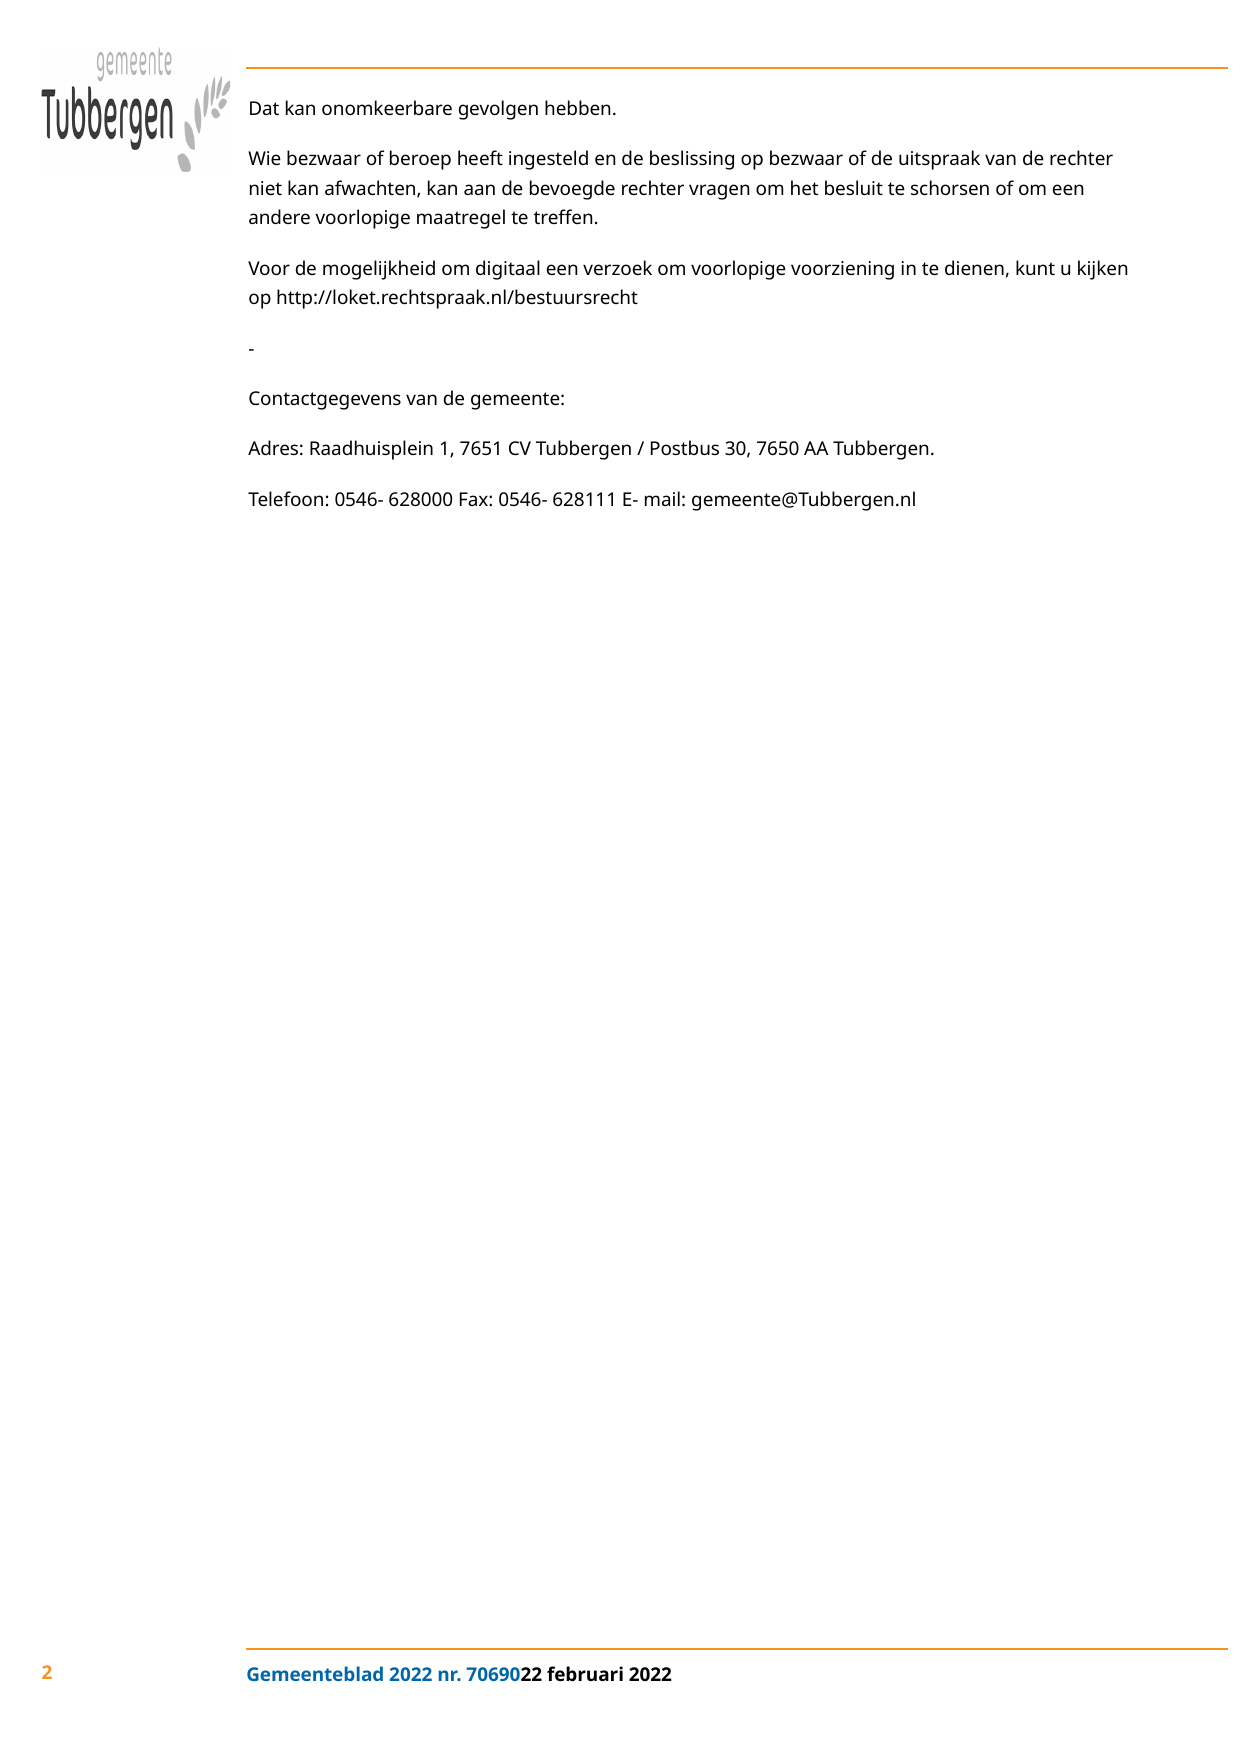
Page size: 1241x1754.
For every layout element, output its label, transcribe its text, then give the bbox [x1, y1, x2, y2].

text Wie bezwaar of beroep heeft ingesteld en de beslissing op bezwaar of de uitspraak van de rechter niet kan afwachten, kan aan de bevoegde rechter vragen om het besluit te schorsen of om een andere voorlopige maatregel te treffen. [248, 145, 1152, 230]
text Telefoon: 0546- 628000 Fax: 0546- 628111 E- mail: gemeente@Tubbergen.nl [248, 486, 1152, 512]
text Adres: Raadhuisplein 1, 7651 CV Tubbergen / Postbus 30, 7650 AA Tubbergen. [248, 436, 1152, 461]
text Voor de mogelijkheid om digitaal een verzoek om voorlopige voorziening in te dienen, kunt u kijken op http://loket.rechtspraak.nl/bestuursrecht [248, 255, 1152, 310]
text Dat kan onomkeerbare gevolgen hebben. [248, 95, 1152, 121]
text - [248, 335, 1152, 361]
picture [41, 47, 231, 172]
text Contactgegevens van de gemeente: [248, 385, 1152, 411]
